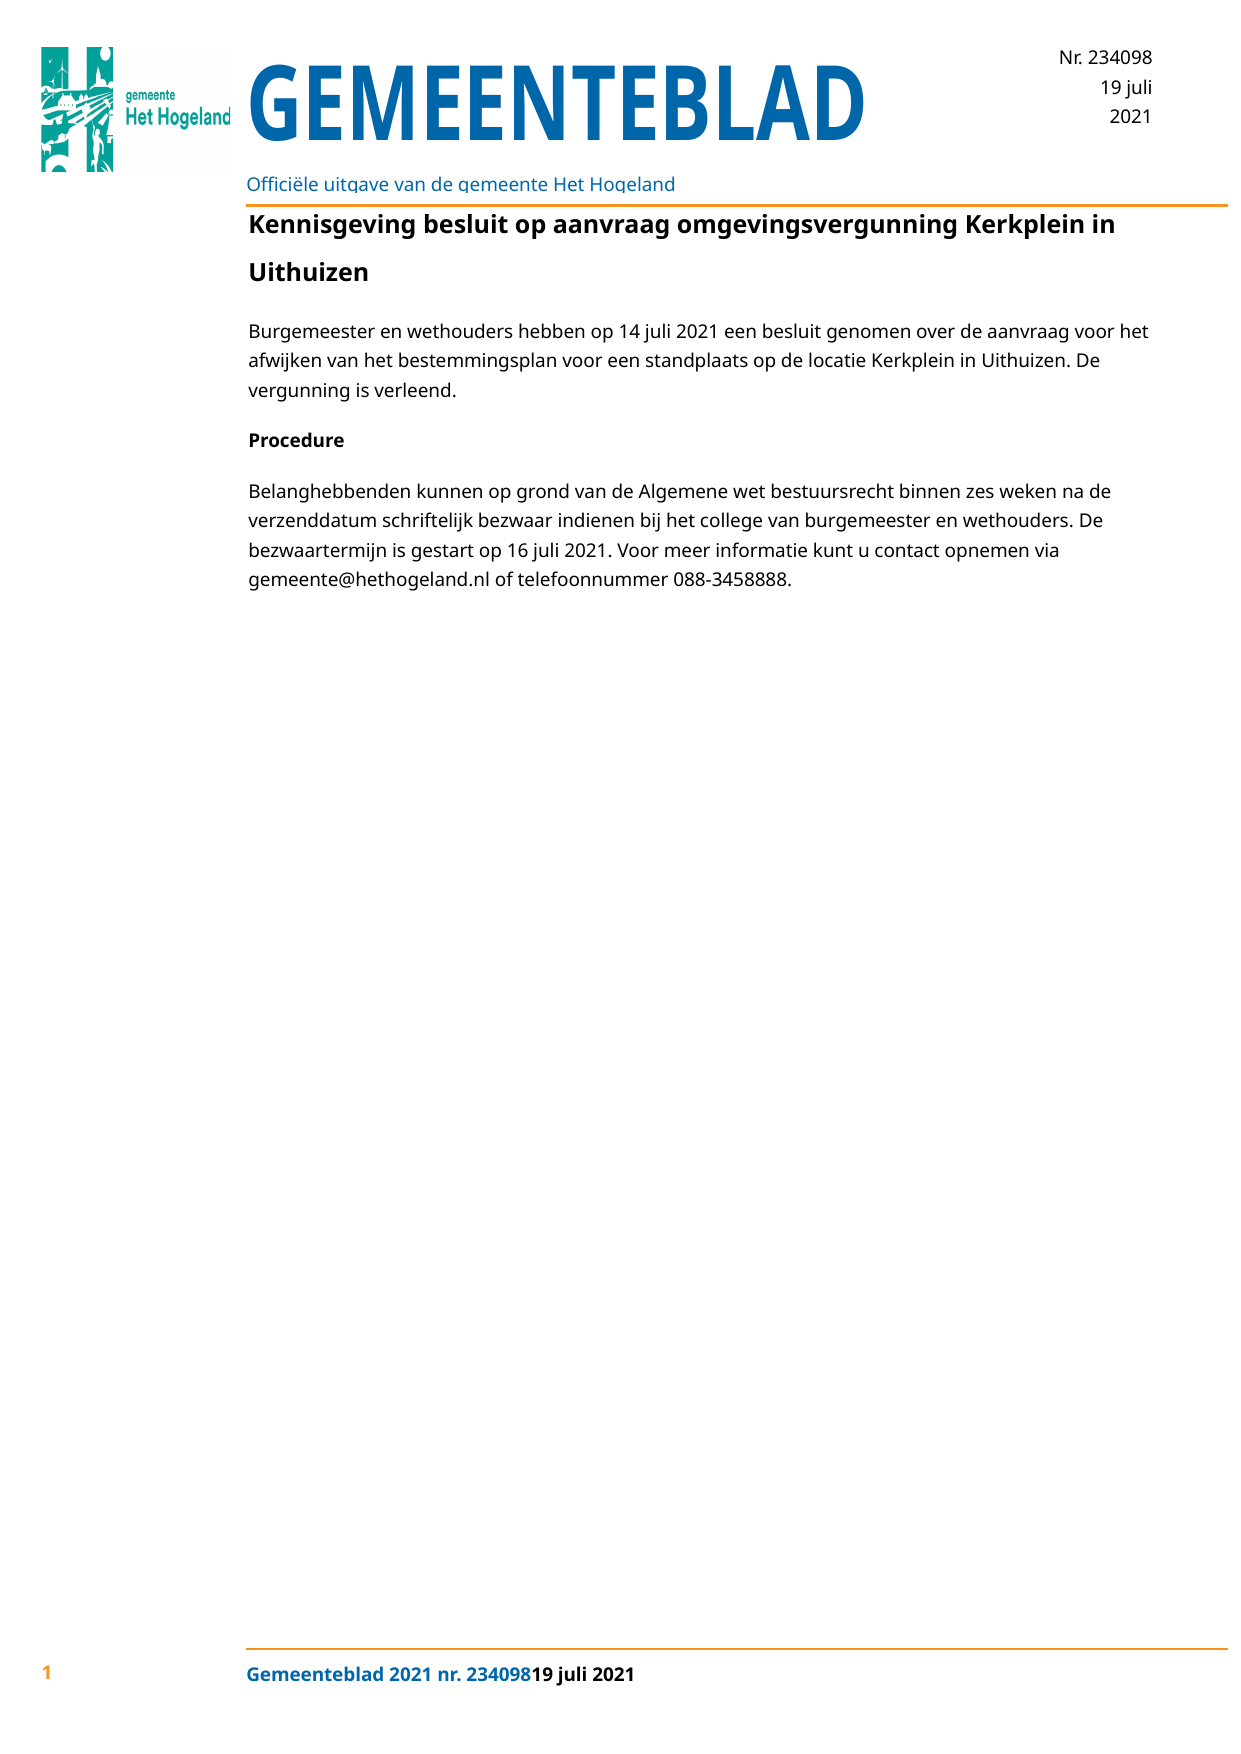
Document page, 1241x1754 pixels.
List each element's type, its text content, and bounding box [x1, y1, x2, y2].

text Belanghebbenden kunnen op grond van de Algemene wet bestuursrecht binnen zes weken na de verzenddatum schriftelijk bezwaar indienen bij het college van burgemeester en wethouders. De bezwaartermijn is gestart op 16 juli 2021. Voor meer informatie kunt u contact opnemen via gemeente@hethogeland.nl of telefoonnummer 088-3458888. [248, 478, 1152, 592]
picture [41, 47, 231, 172]
text Burgemeester en wethouders hebben op 14 juli 2021 een besluit genomen over de aanvraag voor het afwijken van het bestemmingsplan voor een standplaats op de locatie Kerkplein in Uithuizen. De vergunning is verleend. [248, 318, 1152, 403]
text Procedure [248, 427, 1152, 453]
text Kennisgeving besluit op aanvraag omgevingsvergunning Kerkplein in Uithuizen [248, 207, 1152, 288]
